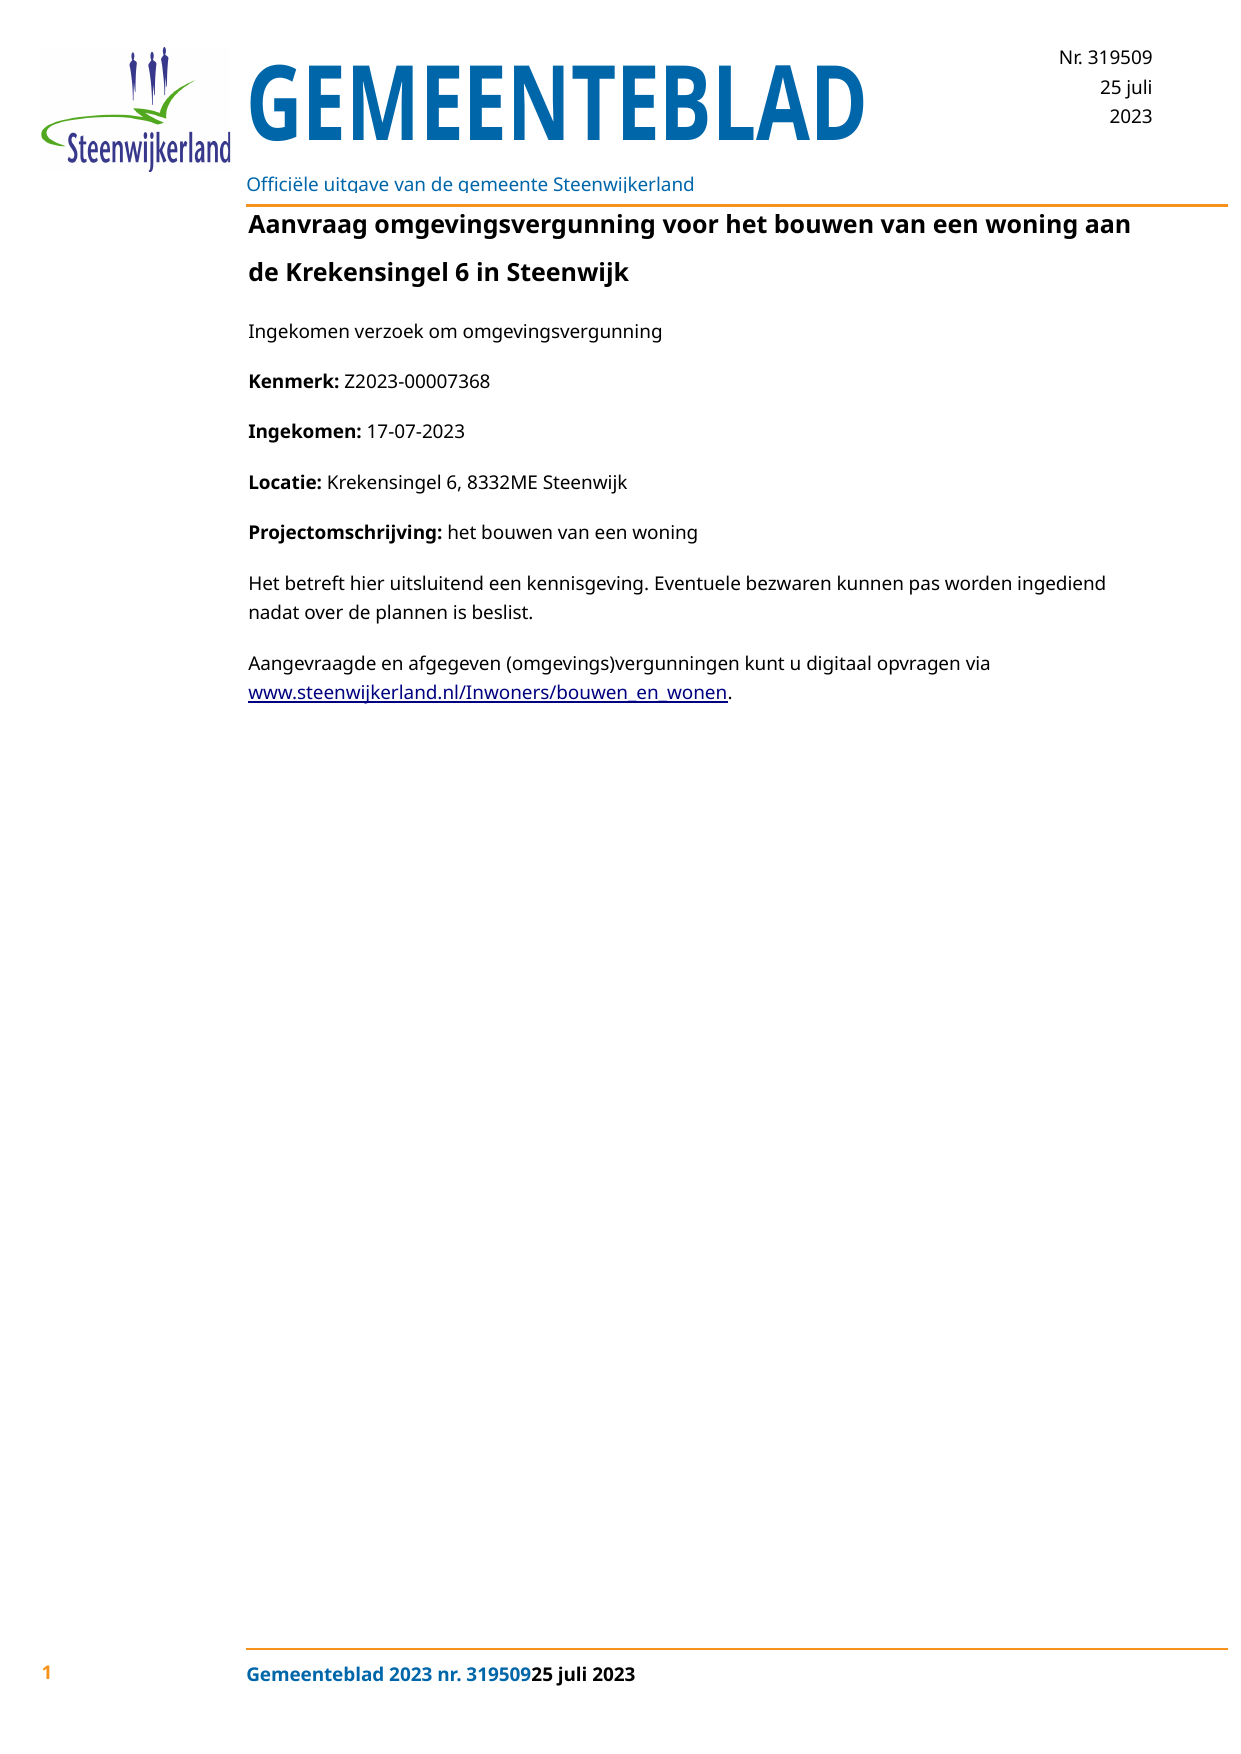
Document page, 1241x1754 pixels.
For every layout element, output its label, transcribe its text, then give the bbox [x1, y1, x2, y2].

text Ingekomen verzoek om omgevingsvergunning [248, 318, 1152, 344]
picture [41, 47, 231, 172]
text Projectomschrijving: het bouwen van een woning [248, 519, 1152, 545]
text Aangevraagde en afgegeven (omgevings)vergunningen kunt u digitaal opvragen via www.steenwijkerland.nl/Inwoners/bouwen_en_wonen. [248, 650, 1152, 705]
text Kenmerk: Z2023-00007368 [248, 368, 1152, 394]
text Het betreft hier uitsluitend een kennisgeving. Eventuele bezwaren kunnen pas worden ingediend nadat over de plannen is beslist. [248, 570, 1152, 625]
text Ingekomen: 17-07-2023 [248, 419, 1152, 444]
text Aanvraag omgevingsvergunning voor het bouwen van een woning aan de Krekensingel 6 in Steenwijk [248, 207, 1152, 288]
text Locatie: Krekensingel 6, 8332ME Steenwijk [248, 469, 1152, 495]
